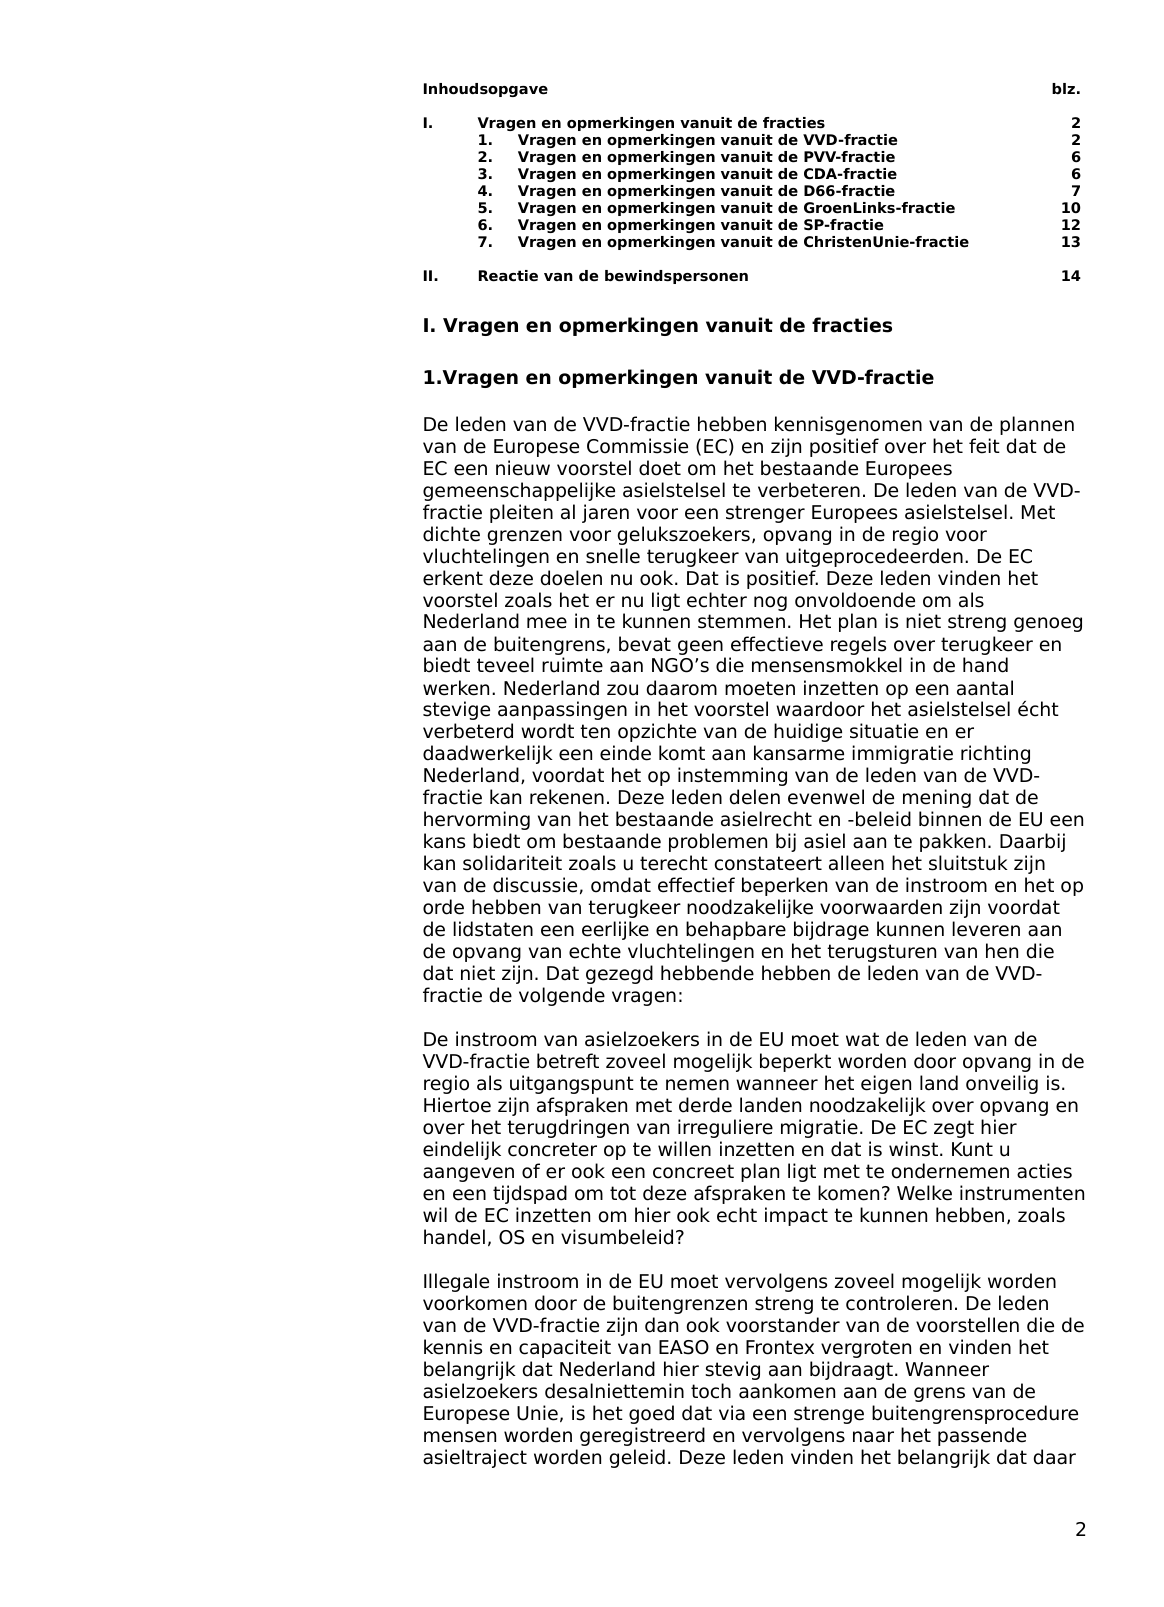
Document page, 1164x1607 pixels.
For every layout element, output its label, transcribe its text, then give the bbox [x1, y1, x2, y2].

table_cell [512, 98, 1013, 115]
table_cell [512, 251, 1013, 268]
text Illegale instroom in de EU moet vervolgens zoveel mogelijk worden voorkomen door de buitengrenzen streng te controleren. De leden van de VVD-fractie zijn dan ook voorstander van de voorstellen die de kennis en capaciteit van EASO en Frontex vergroten en vinden het belangrijk dat Nederland hier stevig aan bijdraagt. Wanneer asielzoekers desalniettemin toch aankomen aan de grens van de Europese Unie, is het goed dat via een strenge buitengrensprocedure mensen worden geregistreerd en vervolgens naar het passende asieltraject worden geleid. Deze leden vinden het belangrijk dat daar [422, 1271, 1087, 1469]
table_cell Vragen en opmerkingen vanuit de D66-fractie [512, 183, 1013, 200]
table_cell Vragen en opmerkingen vanuit de PVV-fractie [512, 149, 1013, 166]
table_cell [422, 217, 471, 234]
table_cell Vragen en opmerkingen vanuit de GroenLinks-fractie [512, 200, 1013, 217]
table_cell Vragen en opmerkingen vanuit de CDA-fractie [512, 166, 1013, 183]
table_cell 1. [471, 132, 512, 149]
table_cell 3. [471, 166, 512, 183]
table_cell 7 [1013, 183, 1087, 200]
table_cell [1013, 251, 1087, 268]
table_cell [471, 251, 512, 268]
table_cell 12 [1013, 217, 1087, 234]
subtitle 1.Vragen en opmerkingen vanuit de VVD-fractie [422, 367, 1087, 389]
table_cell Vragen en opmerkingen vanuit de SP-fractie [512, 217, 1013, 234]
table_cell 2. [471, 149, 512, 166]
table_cell [422, 132, 471, 149]
table_cell 10 [1013, 200, 1087, 217]
table_cell 6. [471, 217, 512, 234]
table_cell [422, 251, 471, 268]
table_cell 6 [1013, 166, 1087, 183]
table_cell 5. [471, 200, 512, 217]
table_cell [422, 234, 471, 251]
table_cell [422, 200, 471, 217]
table_cell Vragen en opmerkingen vanuit de VVD-fractie [512, 132, 1013, 149]
text De leden van de VVD-fractie hebben kennisgenomen van de plannen van de Europese Commissie (EC) en zijn positief over het feit dat de EC een nieuw voorstel doet om het bestaande Europees gemeenschappelijke asielstelsel te verbeteren. De leden van de VVD-fractie pleiten al jaren voor een strenger Europees asielstelsel. Met dichte grenzen voor gelukszoekers, opvang in de regio voor vluchtelingen en snelle terugkeer van uitgeprocedeerden. De EC erkent deze doelen nu ook. Dat is positief. Deze leden vinden het voorstel zoals het er nu ligt echter nog onvoldoende om als Nederland mee in te kunnen stemmen. Het plan is niet streng genoeg aan de buitengrens, bevat geen effectieve regels over terugkeer en biedt teveel ruimte aan NGO’s die mensensmokkel in de hand werken. Nederland zou daarom moeten inzetten op een aantal stevige aanpassingen in het voorstel waardoor het asielstelsel écht verbeterd wordt ten opzichte van de huidige situatie en er daadwerkelijk een einde komt aan kansarme immigratie richting Nederland, voordat het op instemming van de leden van de VVD-fractie kan rekenen. Deze leden delen evenwel de mening dat de hervorming van het bestaande asielrecht en -beleid binnen de EU een kans biedt om bestaande problemen bij asiel aan te pakken. Daarbij kan solidariteit zoals u terecht constateert alleen het sluitstuk zijn van de discussie, omdat effectief beperken van de instroom en het op orde hebben van terugkeer noodzakelijke voorwaarden zijn voordat de lidstaten een eerlijke en behapbare bijdrage kunnen leveren aan de opvang van echte vluchtelingen en het terugsturen van hen die dat niet zijn. Dat gezegd hebbende hebben de leden van de VVD-fractie de volgende vragen: [422, 414, 1087, 1007]
table_cell [422, 183, 471, 200]
table_cell 4. [471, 183, 512, 200]
subtitle I. Vragen en opmerkingen vanuit de fracties [422, 315, 1087, 337]
table_cell 14 [1013, 268, 1087, 285]
table_cell 6 [1013, 149, 1087, 166]
table_cell [422, 166, 471, 183]
table_cell 7. [471, 234, 512, 251]
table_cell Vragen en opmerkingen vanuit de ChristenUnie-fractie [512, 234, 1013, 251]
table_cell 2 [1013, 132, 1087, 149]
table_cell [422, 98, 471, 115]
table_cell Reactie van de bewindspersonen [471, 268, 1013, 285]
table_cell 13 [1013, 234, 1087, 251]
table_cell II. [422, 268, 471, 285]
table_cell [422, 149, 471, 166]
table_cell [471, 98, 512, 115]
table_header blz. [1013, 81, 1087, 98]
table_cell Vragen en opmerkingen vanuit de fracties [471, 115, 1013, 132]
table_cell 2 [1013, 115, 1087, 132]
table_header Inhoudsopgave [422, 81, 1013, 98]
table_cell [1013, 98, 1087, 115]
text De instroom van asielzoekers in de EU moet wat de leden van de VVD-fractie betreft zoveel mogelijk beperkt worden door opvang in de regio als uitgangspunt te nemen wanneer het eigen land onveilig is. Hiertoe zijn afspraken met derde landen noodzakelijk over opvang en over het terugdringen van irreguliere migratie. De EC zegt hier eindelijk concreter op te willen inzetten en dat is winst. Kunt u aangeven of er ook een concreet plan ligt met te ondernemen acties en een tijdspad om tot deze afspraken te komen? Welke instrumenten wil de EC inzetten om hier ook echt impact te kunnen hebben, zoals handel, OS en visumbeleid? [422, 1029, 1087, 1249]
table_cell I. [422, 115, 471, 132]
